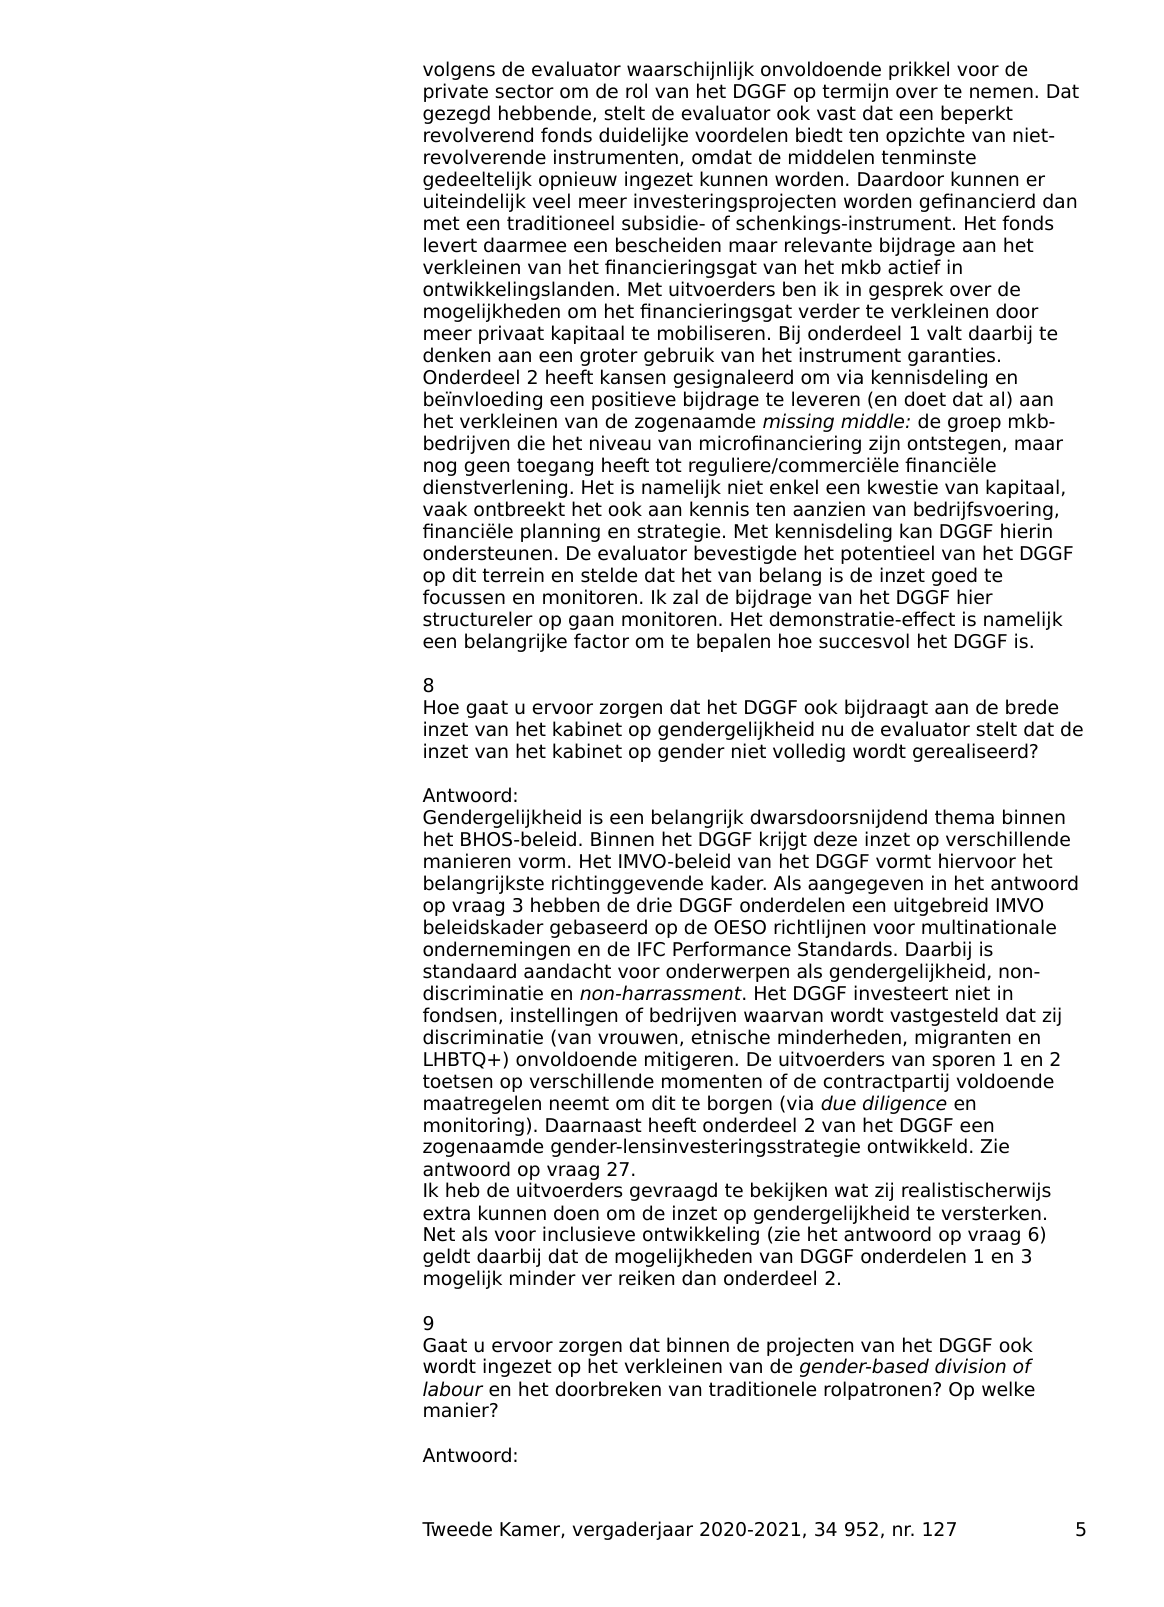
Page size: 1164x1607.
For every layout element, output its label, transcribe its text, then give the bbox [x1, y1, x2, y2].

text 9 [422, 1312, 1087, 1334]
text volgens de evaluator waarschijnlijk onvoldoende prikkel voor de private sector om de rol van het DGGF op termijn over te nemen. Dat gezegd hebbende, stelt de evaluator ook vast dat een beperkt revolverend fonds duidelijke voordelen biedt ten opzichte van niet-revolverende instrumenten, omdat de middelen tenminste gedeeltelijk opnieuw ingezet kunnen worden. Daardoor kunnen er uiteindelijk veel meer investeringsprojecten worden gefinancierd dan met een traditioneel subsidie- of schenkings-instrument. Het fonds levert daarmee een bescheiden maar relevante bijdrage aan het verkleinen van het financieringsgat van het mkb actief in ontwikkelingslanden. Met uitvoerders ben ik in gesprek over de mogelijkheden om het financieringsgat verder te verkleinen door meer privaat kapitaal te mobiliseren. Bij onderdeel 1 valt daarbij te denken aan een groter gebruik van het instrument garanties. Onderdeel 2 heeft kansen gesignaleerd om via kennisdeling en beïnvloeding een positieve bijdrage te leveren (en doet dat al) aan het verkleinen van de zogenaamde missing middle: de groep mkb-bedrijven die het niveau van microfinanciering zijn ontstegen, maar nog geen toegang heeft tot reguliere/commerciële financiële dienstverlening. Het is namelijk niet enkel een kwestie van kapitaal, vaak ontbreekt het ook aan kennis ten aanzien van bedrijfsvoering, financiële planning en strategie. Met kennisdeling kan DGGF hierin ondersteunen. De evaluator bevestigde het potentieel van het DGGF op dit terrein en stelde dat het van belang is de inzet goed te focussen en monitoren. Ik zal de bijdrage van het DGGF hier structureler op gaan monitoren. Het demonstratie-effect is namelijk een belangrijke factor om te bepalen hoe succesvol het DGGF is. [422, 59, 1087, 652]
text Ik heb de uitvoerders gevraagd te bekijken wat zij realistischerwijs extra kunnen doen om de inzet op gendergelijkheid te versterken. Net als voor inclusieve ontwikkeling (zie het antwoord op vraag 6) geldt daarbij dat de mogelijkheden van DGGF onderdelen 1 en 3 mogelijk minder ver reiken dan onderdeel 2. [422, 1180, 1087, 1290]
text Hoe gaat u ervoor zorgen dat het DGGF ook bijdraagt aan de brede inzet van het kabinet op gendergelijkheid nu de evaluator stelt dat de inzet van het kabinet op gender niet volledig wordt gerealiseerd? [422, 697, 1087, 763]
text Gendergelijkheid is een belangrijk dwarsdoorsnijdend thema binnen het BHOS-beleid. Binnen het DGGF krijgt deze inzet op verschillende manieren vorm. Het IMVO-beleid van het DGGF vormt hiervoor het belangrijkste richtinggevende kader. Als aangegeven in het antwoord op vraag 3 hebben de drie DGGF onderdelen een uitgebreid IMVO beleidskader gebaseerd op de OESO richtlijnen voor multinationale ondernemingen en de IFC Performance Standards. Daarbij is standaard aandacht voor onderwerpen als gendergelijkheid, non-discriminatie en non-harrassment. Het DGGF investeert niet in fondsen, instellingen of bedrijven waarvan wordt vastgesteld dat zij discriminatie (van vrouwen, etnische minderheden, migranten en LHBTQ+) onvoldoende mitigeren. De uitvoerders van sporen 1 en 2 toetsen op verschillende momenten of de contractpartij voldoende maatregelen neemt om dit te borgen (via due diligence en monitoring). Daarnaast heeft onderdeel 2 van het DGGF een zogenaamde gender-lensinvesteringsstrategie ontwikkeld. Zie antwoord op vraag 27. [422, 807, 1087, 1180]
text Antwoord: [422, 1444, 1087, 1467]
text Antwoord: [422, 785, 1087, 807]
text 8 [422, 675, 1087, 697]
text Gaat u ervoor zorgen dat binnen de projecten van het DGGF ook wordt ingezet op het verkleinen van de gender-based division of labour en het doorbreken van traditionele rolpatronen? Op welke manier? [422, 1334, 1087, 1422]
